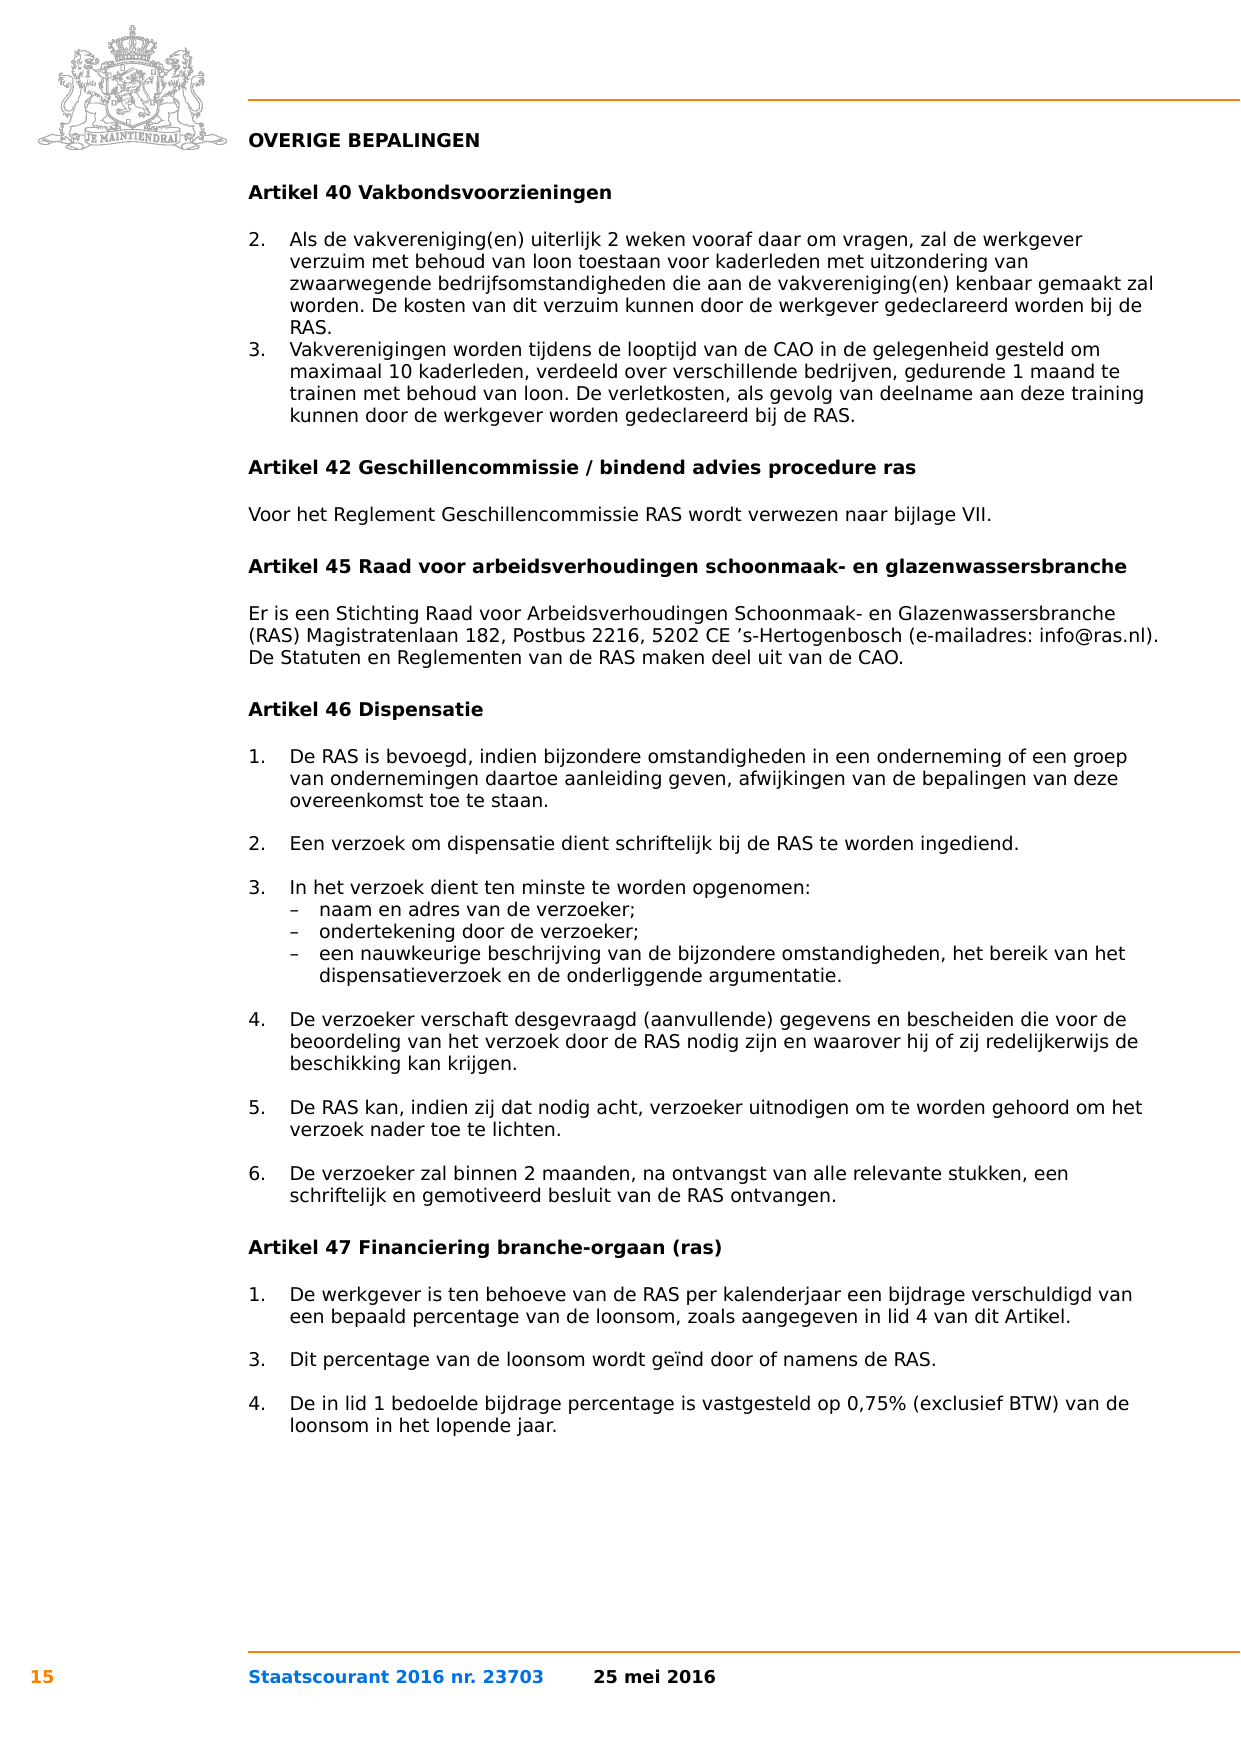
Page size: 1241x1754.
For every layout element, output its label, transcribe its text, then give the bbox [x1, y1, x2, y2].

text – naam en adres van de verzoeker; [289, 899, 1163, 921]
subtitle OVERIGE BEPALINGEN [248, 130, 1163, 152]
text Voor het Reglement Geschillencommissie RAS wordt verwezen naar bijlage VII. [248, 504, 1163, 526]
text 3. In het verzoek dient ten minste te worden opgenomen: [248, 877, 1163, 899]
text 2. Een verzoek om dispensatie dient schriftelijk bij de RAS te worden ingediend. [248, 833, 1163, 855]
text 1. De werkgever is ten behoeve van de RAS per kalenderjaar een bijdrage verschuldigd van een bepaald percentage van de loonsom, zoals aangegeven in lid 4 van dit Artikel. [248, 1283, 1163, 1327]
subtitle Artikel 45 Raad voor arbeidsverhoudingen schoonmaak- en glazenwassersbranche [248, 556, 1163, 578]
subtitle Artikel 40 Vakbondsvoorzieningen [248, 182, 1163, 204]
text 6. De verzoeker zal binnen 2 maanden, na ontvangst van alle relevante stukken, een schriftelijk en gemotiveerd besluit van de RAS ontvangen. [248, 1163, 1163, 1207]
text 3. Vakverenigingen worden tijdens de looptijd van de CAO in de gelegenheid gesteld om maximaal 10 kaderleden, verdeeld over verschillende bedrijven, gedurende 1 maand te trainen met behoud van loon. De verletkosten, als gevolg van deelname aan deze training kunnen door de werkgever worden gedeclareerd bij de RAS. [248, 339, 1163, 427]
text – een nauwkeurige beschrijving van de bijzondere omstandigheden, het bereik van het dispensatieverzoek en de onderliggende argumentatie. [289, 943, 1163, 987]
text 2. Als de vakvereniging(en) uiterlijk 2 weken vooraf daar om vragen, zal de werkgever verzuim met behoud van loon toestaan voor kaderleden met uitzondering van zwaarwegende bedrijfsomstandigheden die aan de vakvereniging(en) kenbaar gemaakt zal worden. De kosten van dit verzuim kunnen door de werkgever gedeclareerd worden bij de RAS. [248, 229, 1163, 339]
text 3. Dit percentage van de loonsom wordt geïnd door of namens de RAS. [248, 1349, 1163, 1371]
subtitle Artikel 46 Dispensatie [248, 698, 1163, 721]
text 5. De RAS kan, indien zij dat nodig acht, verzoeker uitnodigen om te worden gehoord om het verzoek nader toe te lichten. [248, 1097, 1163, 1141]
text Er is een Stichting Raad voor Arbeidsverhoudingen Schoonmaak- en Glazenwassersbranche (RAS) Magistratenlaan 182, Postbus 2216, 5202 CE ’s-Hertogenbosch (e-mailadres: info@ras.nl). De Statuten en Reglementen van de RAS maken deel uit van de CAO. [248, 603, 1163, 668]
text – ondertekening door de verzoeker; [289, 921, 1163, 943]
subtitle Artikel 42 Geschillencommissie / bindend advies procedure ras [248, 457, 1163, 479]
subtitle Artikel 47 Financiering branche-orgaan (ras) [248, 1237, 1163, 1258]
text 4. De in lid 1 bedoelde bijdrage percentage is vastgesteld op 0,75% (exclusief BTW) van de loonsom in het lopende jaar. [248, 1393, 1163, 1437]
text 4. De verzoeker verschaft desgevraagd (aanvullende) gegevens en bescheiden die voor de beoordeling van het verzoek door de RAS nodig zijn en waarover hij of zij redelijkerwijs de beschikking kan krijgen. [248, 1009, 1163, 1075]
picture [38, 25, 227, 150]
text 1. De RAS is bevoegd, indien bijzondere omstandigheden in een onderneming of een groep van ondernemingen daartoe aanleiding geven, afwijkingen van de bepalingen van deze overeenkomst toe te staan. [248, 746, 1163, 811]
